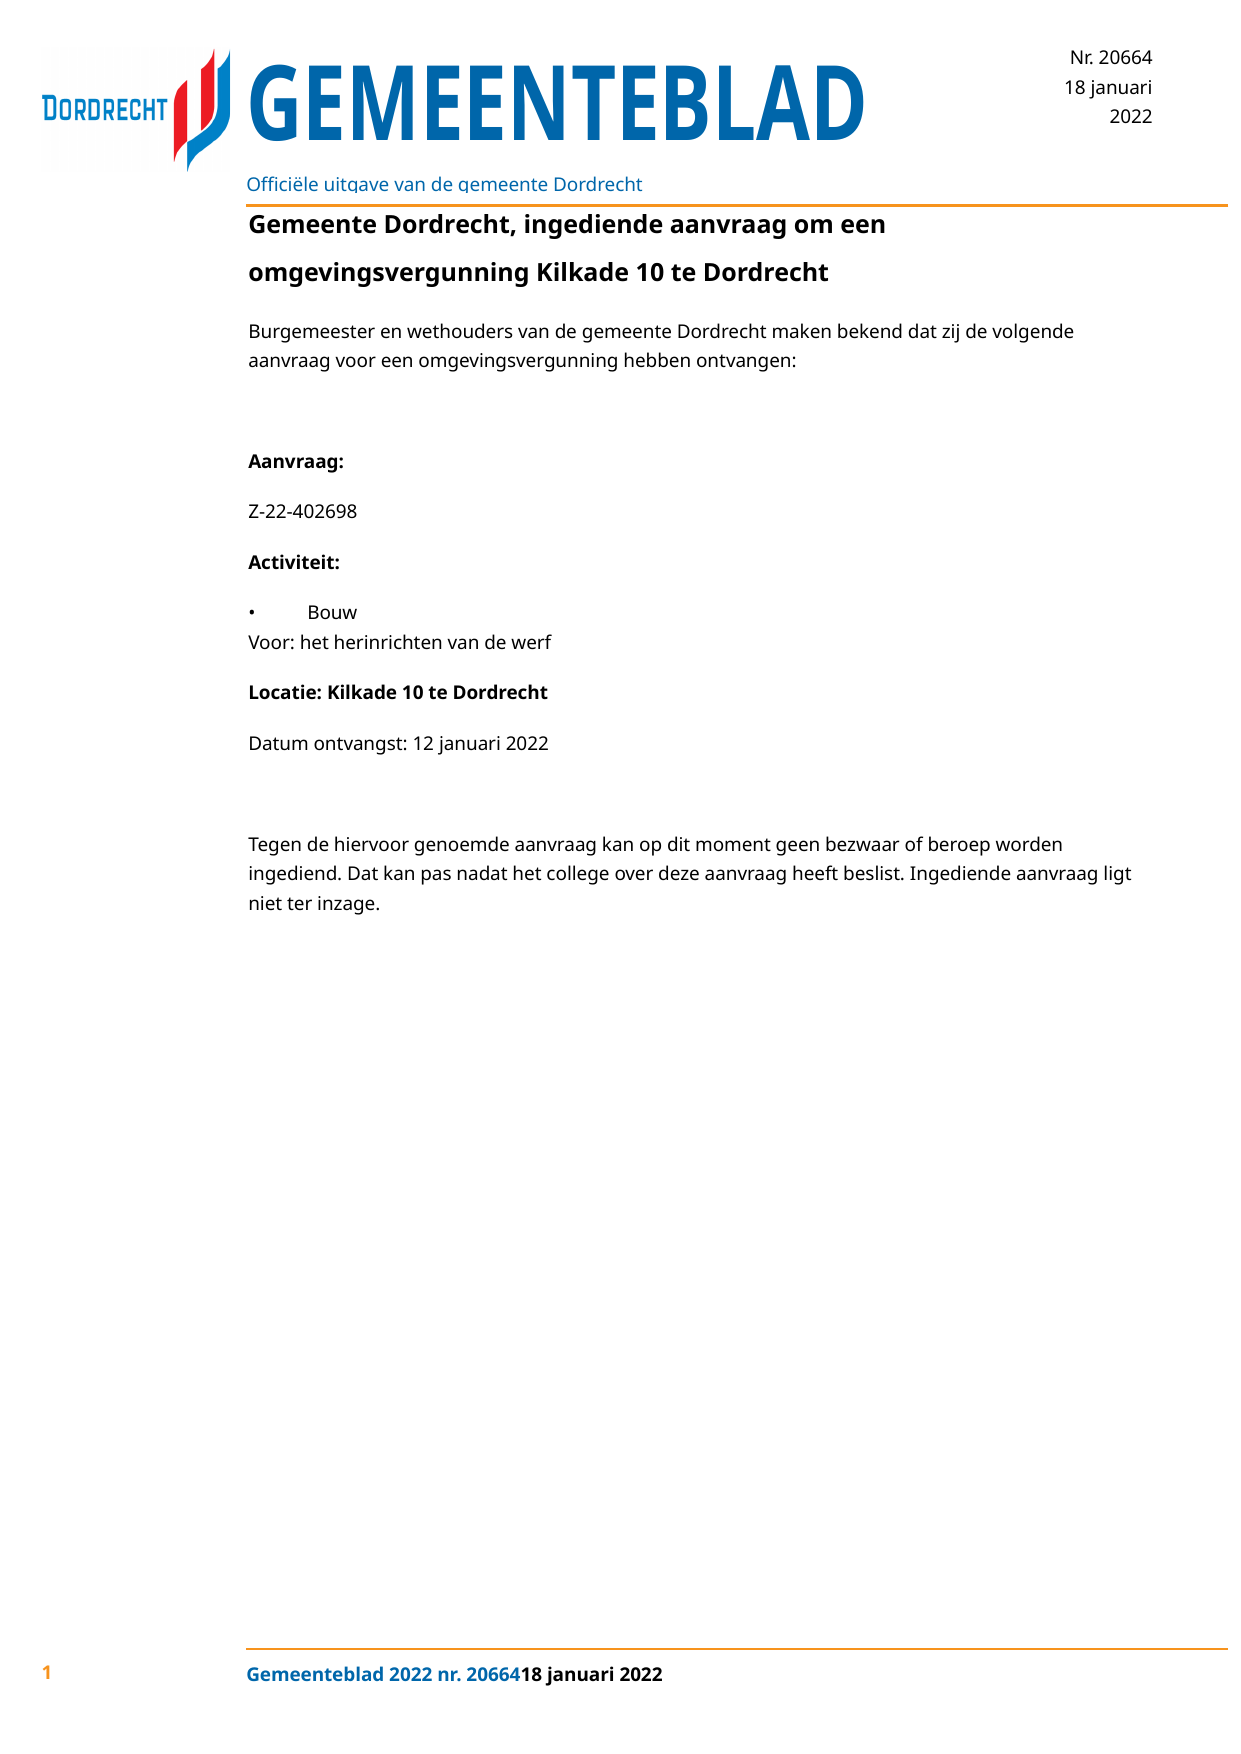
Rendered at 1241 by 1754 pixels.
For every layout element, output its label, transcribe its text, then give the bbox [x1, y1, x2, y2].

text Datum ontvangst: 12 januari 2022 [248, 730, 1152, 756]
text Z-22-402698 [248, 499, 1152, 524]
text Aanvraag: [248, 448, 1152, 474]
text Activiteit: [248, 549, 1152, 575]
text Burgemeester en wethouders van de gemeente Dordrecht maken bekend dat zij de volgende aanvraag voor een omgevingsvergunning hebben ontvangen: [248, 318, 1152, 373]
text Locatie: Kilkade 10 te Dordrecht [248, 679, 1152, 705]
picture [41, 47, 231, 172]
text Voor: het herinrichten van de werf [248, 629, 1152, 655]
text Gemeente Dordrecht, ingediende aanvraag om een omgevingsvergunning Kilkade 10 te Dordrecht [248, 207, 1152, 288]
text Tegen de hiervoor genoemde aanvraag kan op dit moment geen bezwaar of beroep worden ingediend. Dat kan pas nadat het college over deze aanvraag heeft beslist. Ingediende aanvraag ligt niet ter inzage. [248, 831, 1152, 916]
list Bouw [248, 599, 1152, 625]
